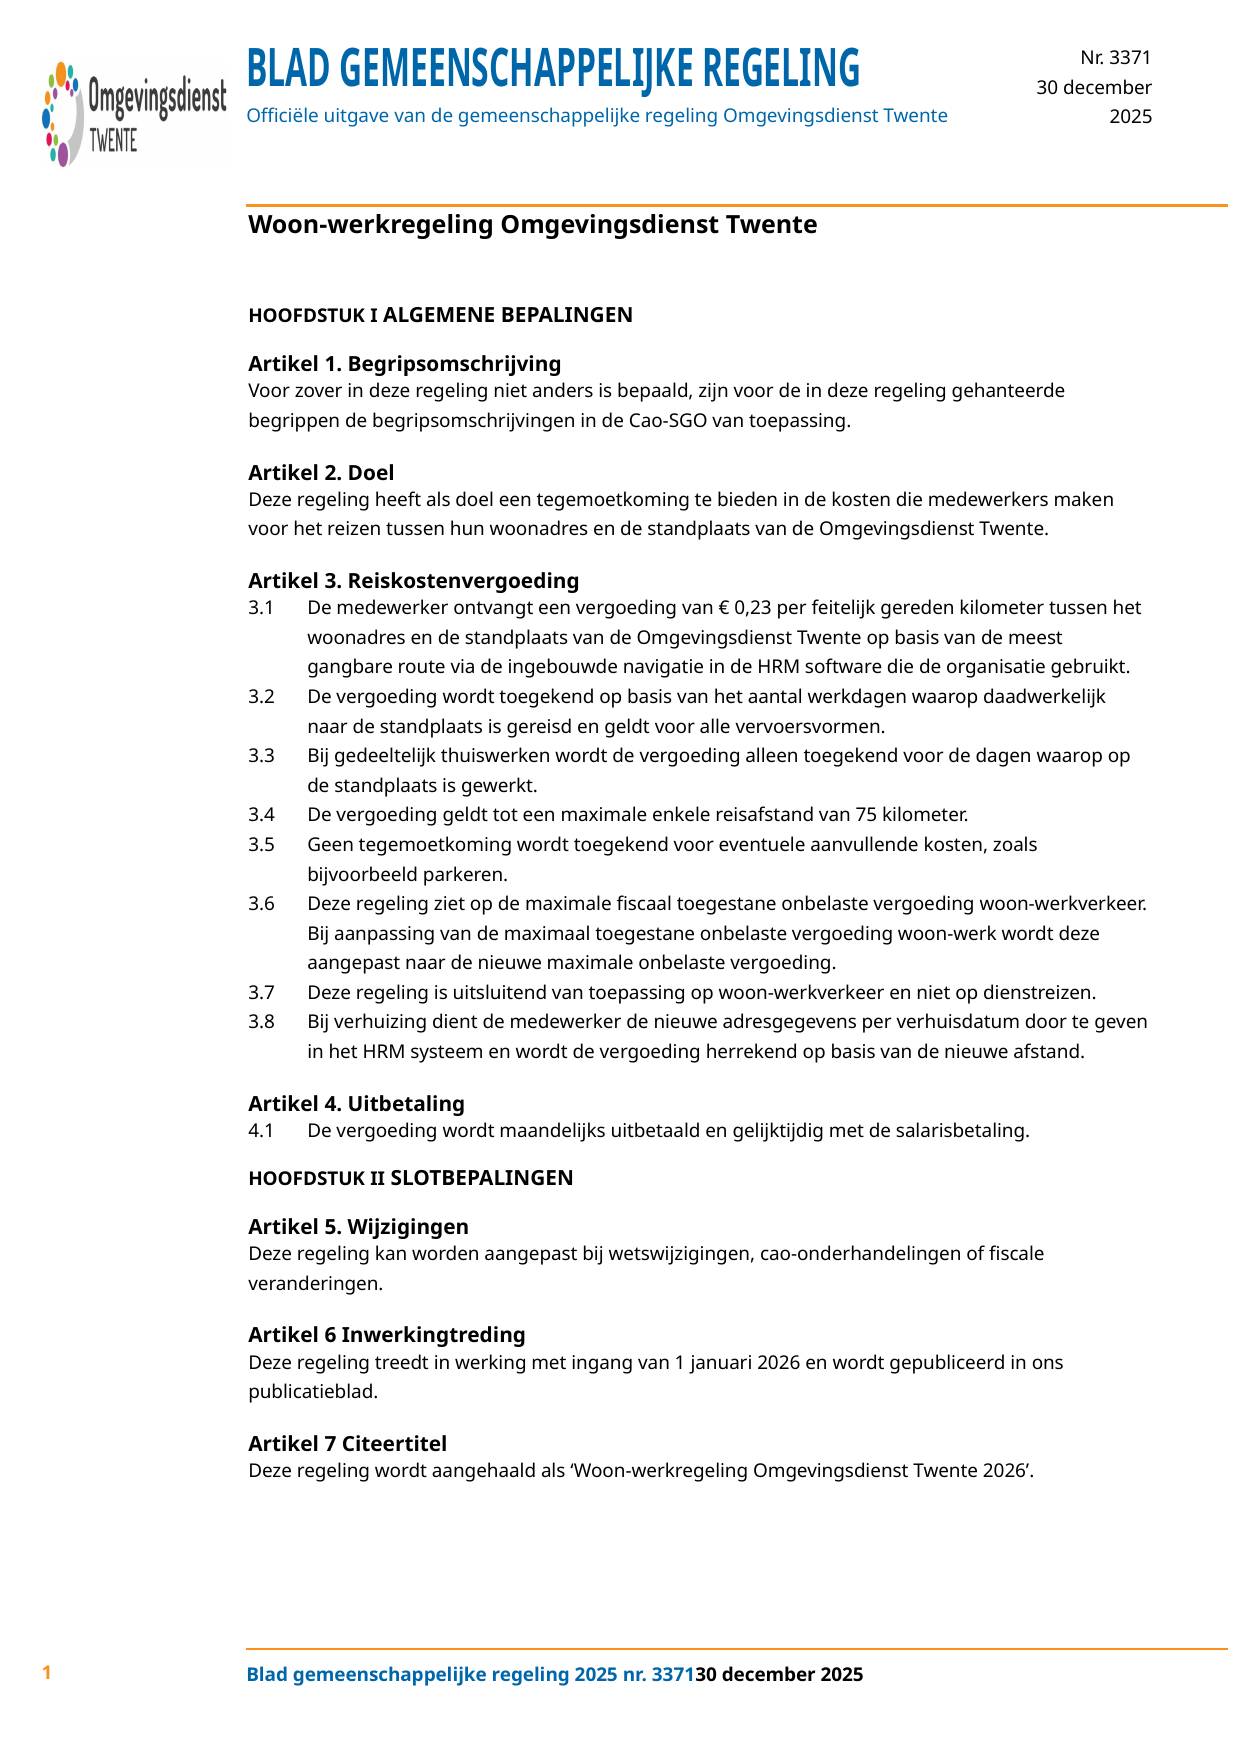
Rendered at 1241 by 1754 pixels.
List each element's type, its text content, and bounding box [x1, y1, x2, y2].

list De vergoeding geldt tot een maximale enkele reisafstand van 75 kilometer. [248, 802, 1152, 827]
text Deze regeling treedt in werking met ingang van 1 januari 2026 en wordt gepubliceerd in ons publicatieblad. [248, 1349, 1152, 1404]
list De medewerker ontvangt een vergoeding van € 0,23 per feitelijk gereden kilometer tussen het woonadres en de standplaats van de Omgevingsdienst Twente op basis van de meest gangbare route via de ingebouwde navigatie in de HRM software die de organisatie gebruikt. [248, 594, 1152, 679]
text Voor zover in deze regeling niet anders is bepaald, zijn voor de in deze regeling gehanteerde begrippen de begripsomschrijvingen in de Cao-SGO van toepassing. [248, 378, 1152, 433]
text Artikel 1. Begripsomschrijving [248, 349, 1152, 378]
text Artikel 3. Reiskostenvergoeding [248, 566, 1152, 594]
list Deze regeling ziet op de maximale fiscaal toegestane onbelaste vergoeding woon-werkverkeer. Bij aanpassing van de maximaal toegestane onbelaste vergoeding woon-werk wordt deze aangepast naar de nieuwe maximale onbelaste vergoeding. [248, 890, 1152, 975]
list Bij verhuizing dient de medewerker de nieuwe adresgegevens per verhuisdatum door te geven in het HRM systeem en wordt de vergoeding herrekend op basis van de nieuwe afstand. [248, 1009, 1152, 1064]
text Deze regeling wordt aangehaald als ‘Woon-werkregeling Omgevingsdienst Twente 2026’. [248, 1457, 1152, 1483]
list De vergoeding wordt maandelijks uitbetaald en gelijktijdig met de salarisbetaling. [248, 1117, 1152, 1143]
list Deze regeling is uitsluitend van toepassing op woon-werkverkeer en niet op dienstreizen. [248, 979, 1152, 1005]
text Artikel 5. Wijzigingen [248, 1212, 1152, 1240]
text Deze regeling heeft als doel een tegemoetkoming te bieden in de kosten die medewerkers maken voor het reizen tussen hun woonadres en de standplaats van de Omgevingsdienst Twente. [248, 486, 1152, 541]
text Artikel 6 Inwerkingtreding [248, 1320, 1152, 1349]
text HOOFDSTUK I ALGEMENE BEPALINGEN [248, 300, 1152, 328]
text HOOFDSTUK II SLOTBEPALINGEN [248, 1163, 1152, 1191]
picture [41, 47, 231, 172]
text Deze regeling kan worden aangepast bij wetswijzigingen, cao-onderhandelingen of fiscale veranderingen. [248, 1240, 1152, 1296]
list De vergoeding wordt toegekend op basis van het aantal werkdagen waarop daadwerkelijk naar de standplaats is gereisd en geldt voor alle vervoersvormen. [248, 683, 1152, 738]
text Artikel 7 Citeertitel [248, 1429, 1152, 1457]
list Geen tegemoetkoming wordt toegekend voor eventuele aanvullende kosten, zoals bijvoorbeeld parkeren. [248, 831, 1152, 886]
list Bij gedeeltelijk thuiswerken wordt de vergoeding alleen toegekend voor de dagen waarop op de standplaats is gewerkt. [248, 742, 1152, 798]
text Artikel 2. Doel [248, 458, 1152, 486]
text Artikel 4. Uitbetaling [248, 1089, 1152, 1117]
text Woon-werkregeling Omgevingsdienst Twente [248, 207, 1152, 241]
